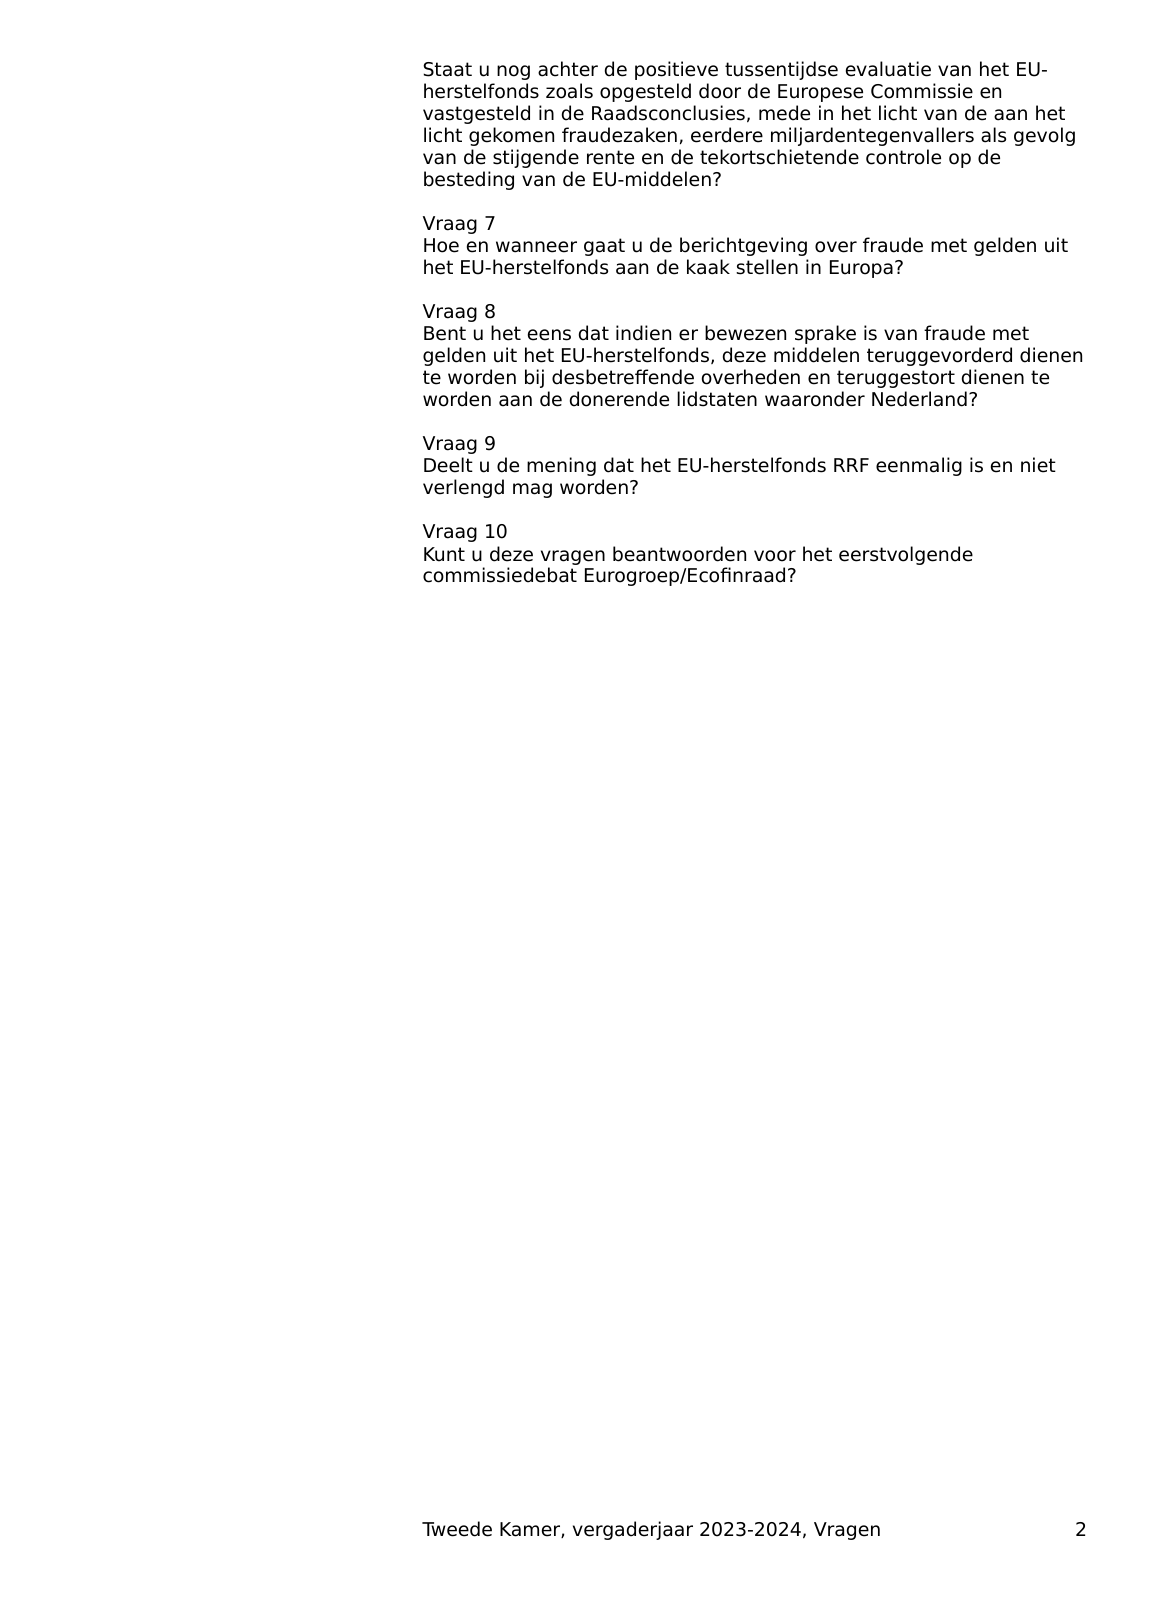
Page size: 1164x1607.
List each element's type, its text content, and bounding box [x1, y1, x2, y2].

text Kunt u deze vragen beantwoorden voor het eerstvolgende commissiedebat Eurogroep/Ecofinraad? [422, 543, 1087, 587]
text Vraag 10 [422, 521, 1087, 543]
text Deelt u de mening dat het EU-herstelfonds RRF eenmalig is en niet verlengd mag worden? [422, 455, 1087, 499]
text Bent u het eens dat indien er bewezen sprake is van fraude met gelden uit het EU-herstelfonds, deze middelen teruggevorderd dienen te worden bij desbetreffende overheden en teruggestort dienen te worden aan de donerende lidstaten waaronder Nederland? [422, 323, 1087, 411]
text Hoe en wanneer gaat u de berichtgeving over fraude met gelden uit het EU-herstelfonds aan de kaak stellen in Europa? [422, 235, 1087, 279]
text Vraag 7 [422, 213, 1087, 235]
text Staat u nog achter de positieve tussentijdse evaluatie van het EU-herstelfonds zoals opgesteld door de Europese Commissie en vastgesteld in de Raadsconclusies, mede in het licht van de aan het licht gekomen fraudezaken, eerdere miljardentegenvallers als gevolg van de stijgende rente en de tekortschietende controle op de besteding van de EU-middelen? [422, 59, 1087, 191]
text Vraag 9 [422, 433, 1087, 455]
text Vraag 8 [422, 301, 1087, 323]
